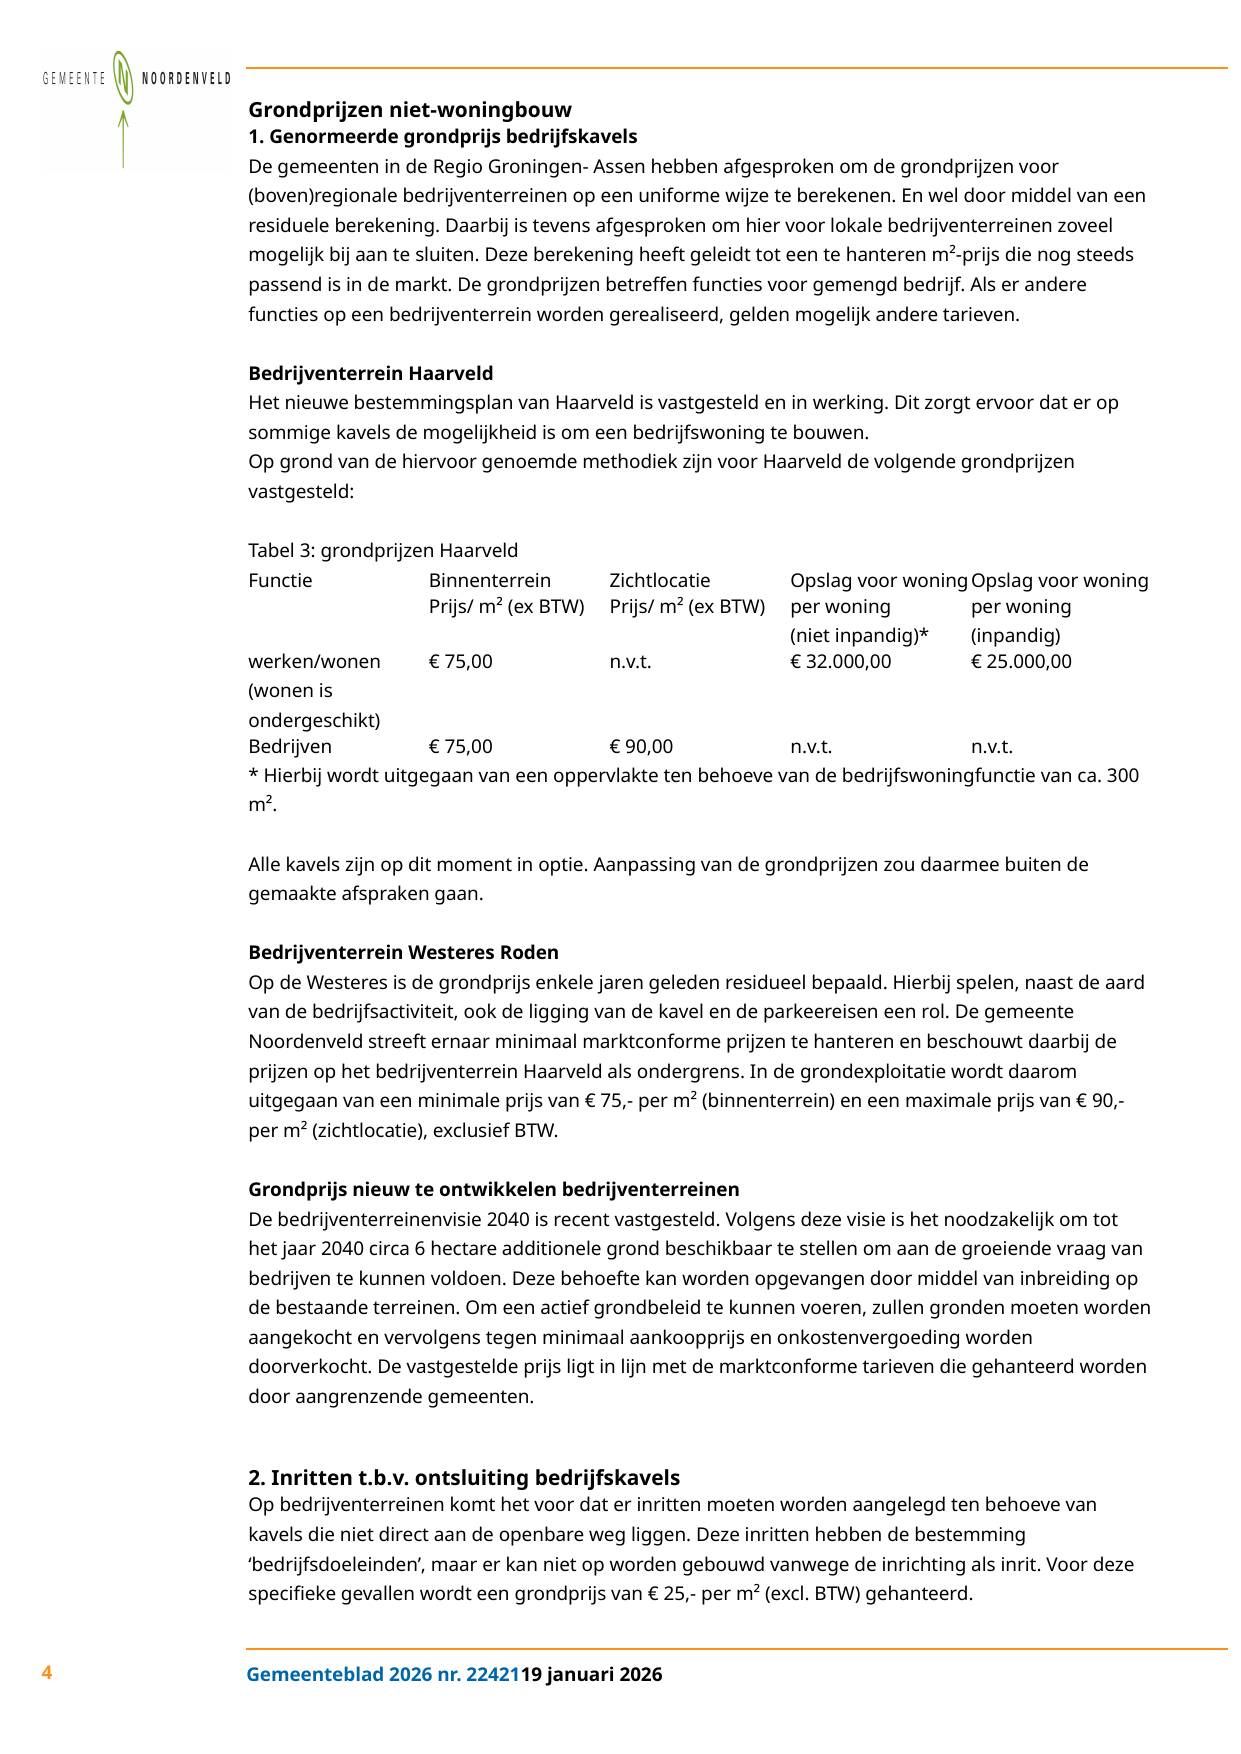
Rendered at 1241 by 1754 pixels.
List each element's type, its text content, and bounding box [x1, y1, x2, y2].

text * Hierbij wordt uitgegaan van een oppervlakte ten behoeve van de bedrijfswoningfunctie van ca. 300 m². [248, 762, 1152, 817]
table_cell per woning (niet inpandig)* [790, 593, 971, 648]
table_header Opslag voor woning [790, 567, 971, 593]
table_cell werken/wonen (wonen is ondergeschikt) [248, 648, 429, 733]
text De gemeenten in de Regio Groningen- Assen hebben afgesproken om de grondprijzen voor (boven)regionale bedrijventerreinen op een uniforme wijze te berekenen. En wel door middel van een residuele berekening. Daarbij is tevens afgesproken om hier voor lokale bedrijventerreinen zoveel mogelijk bij aan te sluiten. Deze berekening heeft geleidt tot een te hanteren m²-prijs die nog steeds passend is in de markt. De grondprijzen betreffen functies voor gemengd bedrijf. Als er andere functies op een bedrijventerrein worden gerealiseerd, gelden mogelijk andere tarieven. [248, 153, 1152, 326]
table_cell n.v.t. [971, 733, 1152, 759]
text Grondprijs nieuw te ontwikkelen bedrijventerreinen [248, 1176, 1152, 1202]
table_cell Prijs/ m² (ex BTW) [429, 593, 609, 648]
table_cell n.v.t. [790, 733, 971, 759]
table_header Opslag voor woning [971, 567, 1152, 593]
table_cell per woning (inpandig) [971, 593, 1152, 648]
table_cell Bedrijven [248, 733, 429, 759]
text 2. Inritten t.b.v. ontsluiting bedrijfskavels [248, 1463, 1152, 1492]
text Grondprijzen niet-woningbouw [248, 95, 1152, 123]
text 1. Genormeerde grondprijs bedrijfskavels [248, 123, 1152, 149]
table_cell € 90,00 [609, 733, 790, 759]
table_cell n.v.t. [609, 648, 790, 733]
table_header Binnenterrein [429, 567, 609, 593]
table_cell € 25.000,00 [971, 648, 1152, 733]
text Bedrijventerrein Westeres Roden [248, 939, 1152, 965]
table_header Functie [248, 567, 429, 593]
picture [41, 47, 231, 172]
table_header Zichtlocatie [609, 567, 790, 593]
text De bedrijventerreinenvisie 2040 is recent vastgesteld. Volgens deze visie is het noodzakelijk om tot het jaar 2040 circa 6 hectare additionele grond beschikbaar te stellen om aan de groeiende vraag van bedrijven te kunnen voldoen. Deze behoefte kan worden opgevangen door middel van inbreiding op de bestaande terreinen. Om een actief grondbeleid te kunnen voeren, zullen gronden moeten worden aangekocht en vervolgens tegen minimaal aankoopprijs en onkostenvergoeding worden doorverkocht. De vastgestelde prijs ligt in lijn met de marktconforme tarieven die gehanteerd worden door aangrenzende gemeenten. [248, 1206, 1152, 1409]
table_cell Prijs/ m² (ex BTW) [609, 593, 790, 648]
table_cell € 32.000,00 [790, 648, 971, 733]
text Tabel 3: grondprijzen Haarveld [248, 537, 1152, 563]
table_cell € 75,00 [429, 733, 609, 759]
text Op grond van de hiervoor genoemde methodiek zijn voor Haarveld de volgende grondprijzen vastgesteld: [248, 449, 1152, 504]
text Alle kavels zijn op dit moment in optie. Aanpassing van de grondprijzen zou daarmee buiten de gemaakte afspraken gaan. [248, 851, 1152, 906]
text Het nieuwe bestemmingsplan van Haarveld is vastgesteld en in werking. Dit zorgt ervoor dat er op sommige kavels de mogelijkheid is om een bedrijfswoning te bouwen. [248, 389, 1152, 445]
text Op de Westeres is de grondprijs enkele jaren geleden residueel bepaald. Hierbij spelen, naast de aard van de bedrijfsactiviteit, ook de ligging van de kavel en de parkeereisen een rol. De gemeente Noordenveld streeft ernaar minimaal marktconforme prijzen te hanteren en beschouwt daarbij de prijzen op het bedrijventerrein Haarveld als ondergrens. In de grondexploitatie wordt daarom uitgegaan van een minimale prijs van € 75,- per m² (binnenterrein) en een maximale prijs van € 90,- per m² (zichtlocatie), exclusief BTW. [248, 969, 1152, 1143]
text Bedrijventerrein Haarveld [248, 360, 1152, 386]
text Op bedrijventerreinen komt het voor dat er inritten moeten worden aangelegd ten behoeve van kavels die niet direct aan de openbare weg liggen. Deze inritten hebben de bestemming ‘bedrijfsdoeleinden’, maar er kan niet op worden gebouwd vanwege de inrichting als inrit. Voor deze specifieke gevallen wordt een grondprijs van € 25,- per m² (excl. BTW) gehanteerd. [248, 1492, 1152, 1606]
table_cell [248, 593, 429, 648]
table_cell € 75,00 [429, 648, 609, 733]
